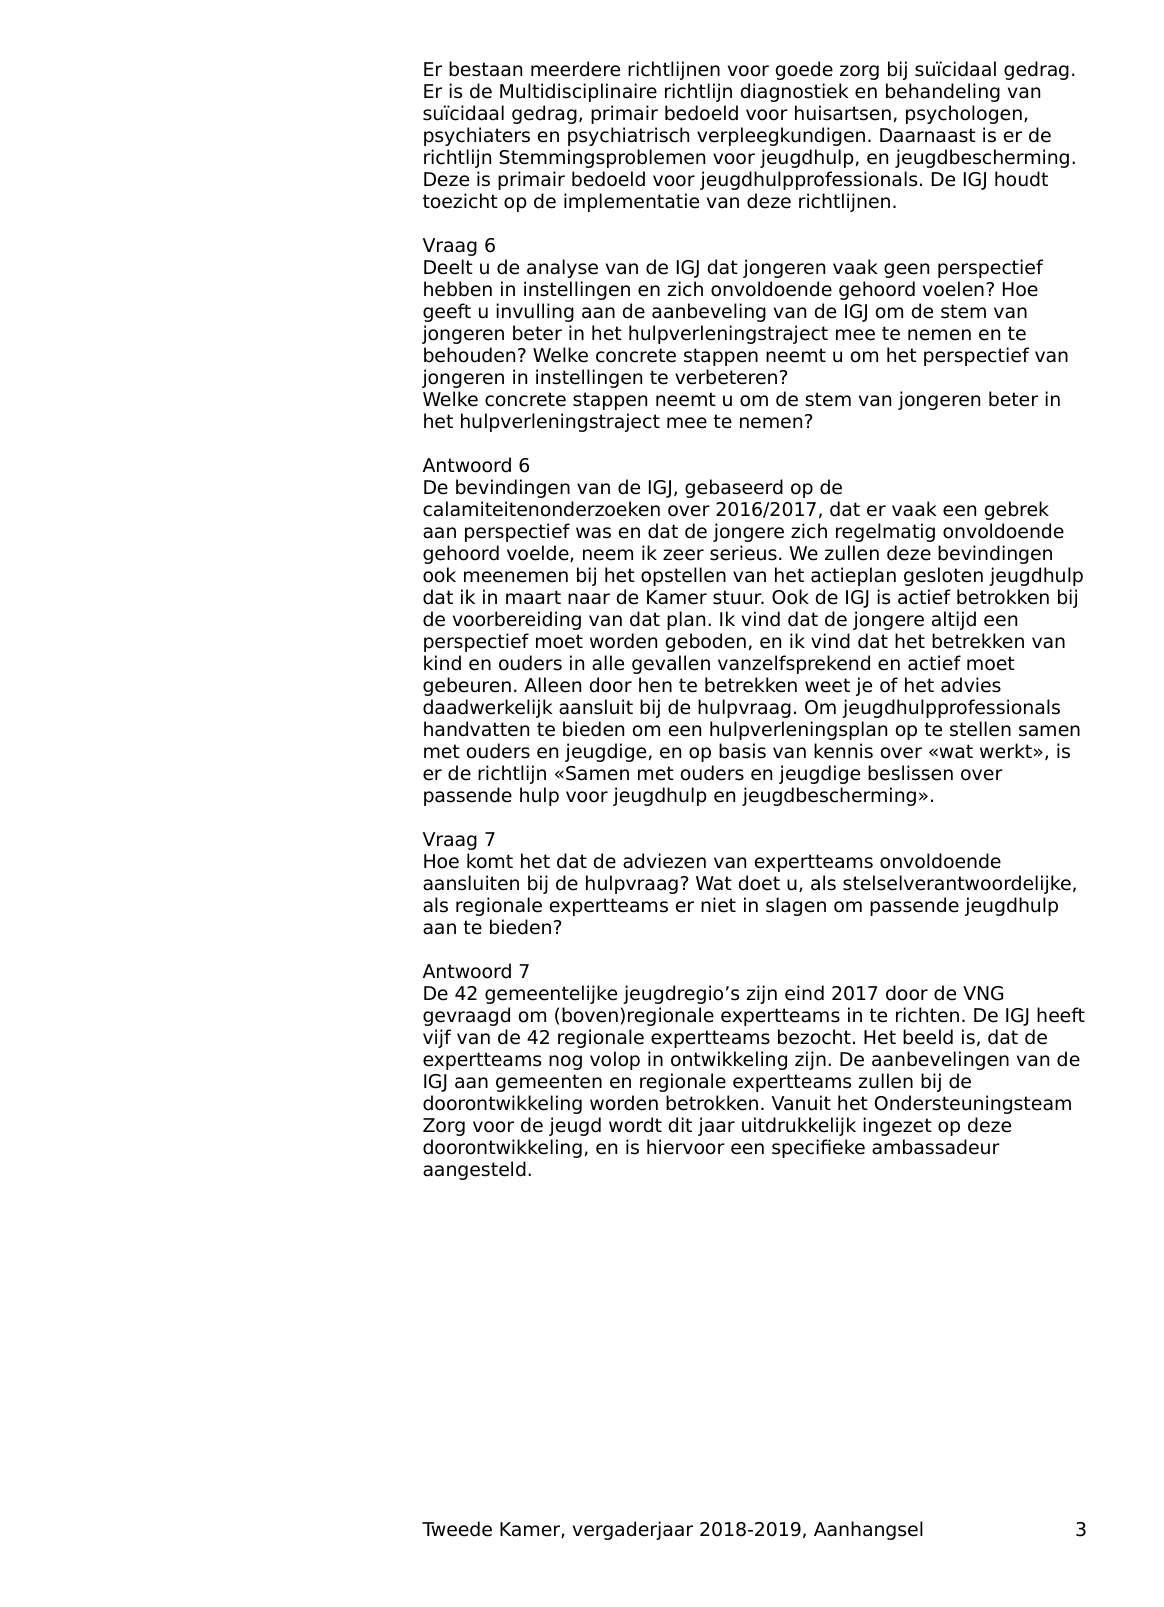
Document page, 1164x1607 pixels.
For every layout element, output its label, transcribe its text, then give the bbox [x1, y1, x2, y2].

text De 42 gemeentelijke jeugdregio’s zijn eind 2017 door de VNG gevraagd om (boven)regionale expertteams in te richten. De IGJ heeft vijf van de 42 regionale expertteams bezocht. Het beeld is, dat de expertteams nog volop in ontwikkeling zijn. De aanbevelingen van de IGJ aan gemeenten en regionale expertteams zullen bij de doorontwikkeling worden betrokken. Vanuit het Ondersteuningsteam Zorg voor de jeugd wordt dit jaar uitdrukkelijk ingezet op deze doorontwikkeling, en is hiervoor een specifieke ambassadeur aangesteld. [422, 983, 1087, 1181]
text Welke concrete stappen neemt u om de stem van jongeren beter in het hulpverleningstraject mee te nemen? [422, 389, 1087, 433]
text Vraag 7 [422, 829, 1087, 851]
text Vraag 6 [422, 235, 1087, 257]
text De bevindingen van de IGJ, gebaseerd op de calamiteitenonderzoeken over 2016/2017, dat er vaak een gebrek aan perspectief was en dat de jongere zich regelmatig onvoldoende gehoord voelde, neem ik zeer serieus. We zullen deze bevindingen ook meenemen bij het opstellen van het actieplan gesloten jeugdhulp dat ik in maart naar de Kamer stuur. Ook de IGJ is actief betrokken bij de voorbereiding van dat plan. Ik vind dat de jongere altijd een perspectief moet worden geboden, en ik vind dat het betrekken van kind en ouders in alle gevallen vanzelfsprekend en actief moet gebeuren. Alleen door hen te betrekken weet je of het advies daadwerkelijk aansluit bij de hulpvraag. Om jeugdhulpprofessionals handvatten te bieden om een hulpverleningsplan op te stellen samen met ouders en jeugdige, en op basis van kennis over «wat werkt», is er de richtlijn «Samen met ouders en jeugdige beslissen over passende hulp voor jeugdhulp en jeugdbescherming». [422, 477, 1087, 807]
text Antwoord 6 [422, 455, 1087, 477]
text Antwoord 7 [422, 961, 1087, 983]
text Hoe komt het dat de adviezen van expertteams onvoldoende aansluiten bij de hulpvraag? Wat doet u, als stelselverantwoordelijke, als regionale expertteams er niet in slagen om passende jeugdhulp aan te bieden? [422, 851, 1087, 939]
text Deelt u de analyse van de IGJ dat jongeren vaak geen perspectief hebben in instellingen en zich onvoldoende gehoord voelen? Hoe geeft u invulling aan de aanbeveling van de IGJ om de stem van jongeren beter in het hulpverleningstraject mee te nemen en te behouden? Welke concrete stappen neemt u om het perspectief van jongeren in instellingen te verbeteren? [422, 257, 1087, 389]
text Er bestaan meerdere richtlijnen voor goede zorg bij suïcidaal gedrag. Er is de Multidisciplinaire richtlijn diagnostiek en behandeling van suïcidaal gedrag, primair bedoeld voor huisartsen, psychologen, psychiaters en psychiatrisch verpleegkundigen. Daarnaast is er de richtlijn Stemmingsproblemen voor jeugdhulp, en jeugdbescherming. Deze is primair bedoeld voor jeugdhulpprofessionals. De IGJ houdt toezicht op de implementatie van deze richtlijnen. [422, 59, 1087, 213]
